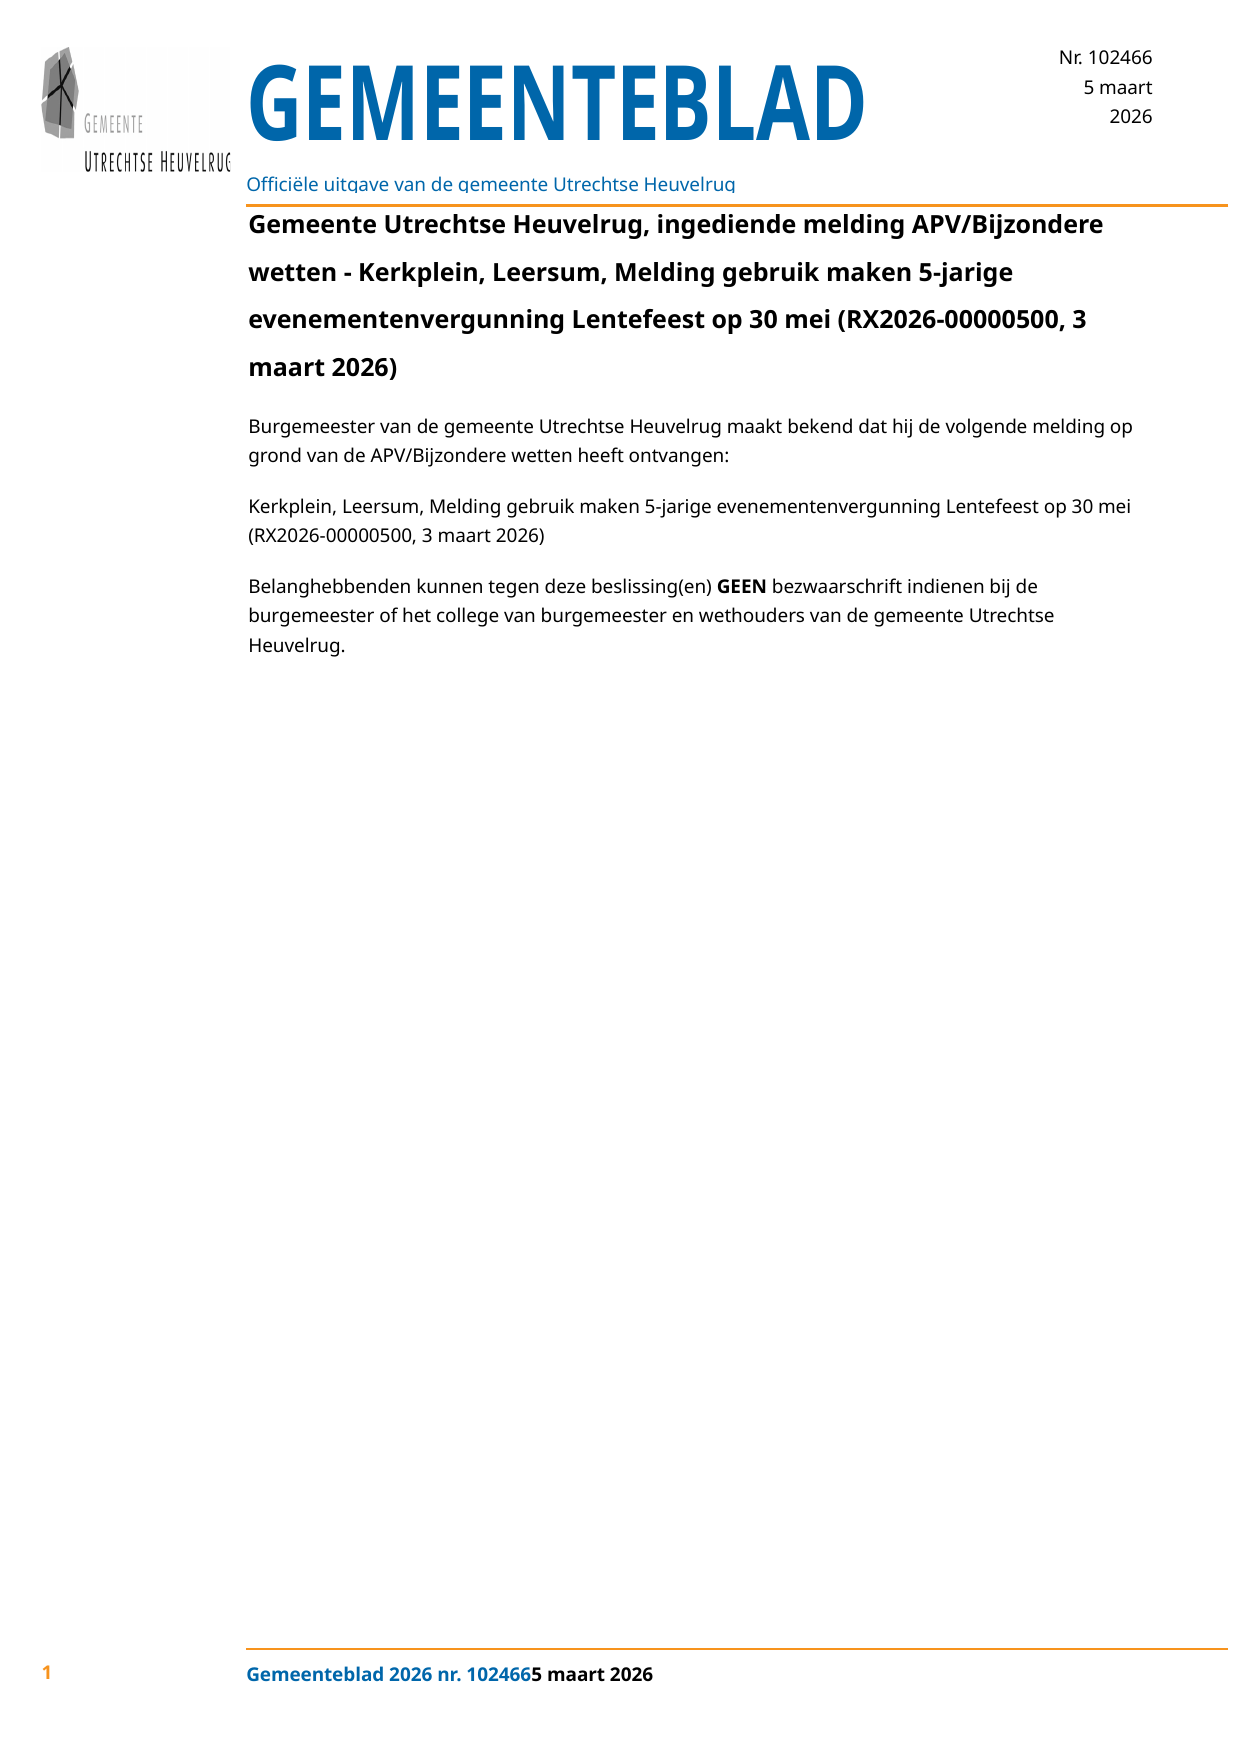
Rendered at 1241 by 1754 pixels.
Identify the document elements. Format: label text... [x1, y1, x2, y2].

text Burgemeester van de gemeente Utrechtse Heuvelrug maakt bekend dat hij de volgende melding op grond van de APV/Bijzondere wetten heeft ontvangen: [248, 413, 1152, 468]
text Belanghebbenden kunnen tegen deze beslissing(en) GEEN bezwaarschrift indienen bij de burgemeester of het college van burgemeester en wethouders van de gemeente Utrechtse Heuvelrug. [248, 573, 1152, 658]
text Kerkplein, Leersum, Melding gebruik maken 5-jarige evenementenvergunning Lentefeest op 30 mei (RX2026-00000500, 3 maart 2026) [248, 493, 1152, 548]
picture [41, 47, 231, 172]
text Gemeente Utrechtse Heuvelrug, ingediende melding APV/Bijzondere wetten - Kerkplein, Leersum, Melding gebruik maken 5-jarige evenementenvergunning Lentefeest op 30 mei (RX2026-00000500, 3 maart 2026) [248, 207, 1152, 384]
